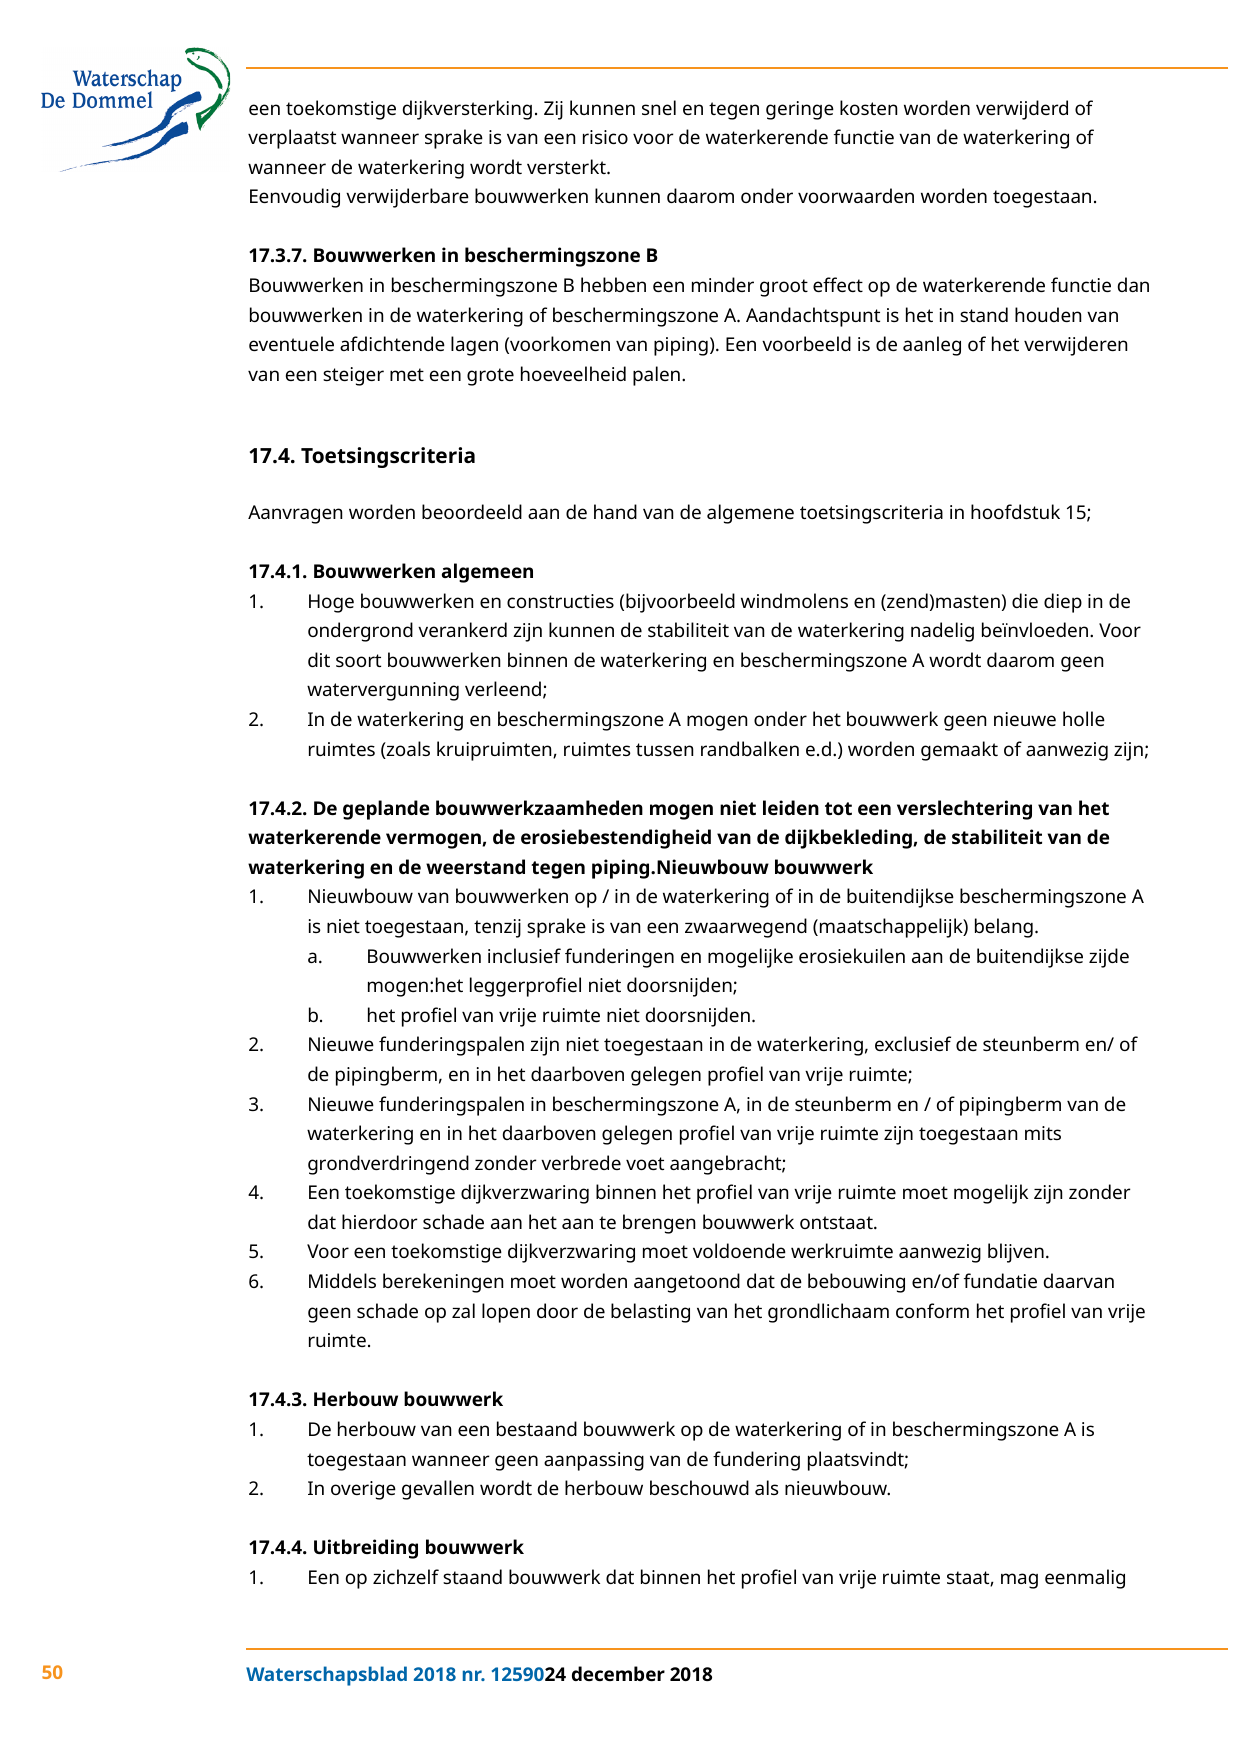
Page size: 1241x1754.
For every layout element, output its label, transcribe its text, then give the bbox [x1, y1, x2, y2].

text 17.4.1. Bouwwerken algemeen [248, 558, 1152, 584]
picture [41, 47, 231, 172]
text Bouwwerken in beschermingszone B hebben een minder groot effect op de waterkerende functie dan bouwwerken in de waterkering of beschermingszone A. Aandachtspunt is het in stand houden van eventuele afdichtende lagen (voorkomen van piping). Een voorbeeld is de aanleg of het verwijderen van een steiger met een grote hoeveelheid palen. [248, 272, 1152, 387]
list Nieuwe funderingspalen in beschermingszone A, in de steunberm en / of pipingberm van de waterkering en in het daarboven gelegen profiel van vrije ruimte zijn toegestaan mits grondverdringend zonder verbrede voet aangebracht; [248, 1091, 1152, 1176]
text een toekomstige dijkversterking. Zij kunnen snel en tegen geringe kosten worden verwijderd of verplaatst wanneer sprake is van een risico voor de waterkerende functie van de waterkering of wanneer de waterkering wordt versterkt. [248, 95, 1152, 180]
text 17.3.7. Bouwwerken in beschermingszone B [248, 243, 1152, 268]
list Nieuwe funderingspalen zijn niet toegestaan in de waterkering, exclusief de steunberm en/ of de pipingberm, en in het daarboven gelegen profiel van vrije ruimte; [248, 1032, 1152, 1087]
text 17.4.3. Herbouw bouwwerk [248, 1387, 1152, 1412]
list In overige gevallen wordt de herbouw beschouwd als nieuwbouw. [248, 1475, 1152, 1501]
list het profiel van vrije ruimte niet doorsnijden. [307, 1002, 1152, 1028]
list Bouwwerken inclusief funderingen en mogelijke erosiekuilen aan de buitendijkse zijde mogen:het leggerprofiel niet doorsnijden; [307, 943, 1152, 998]
text 17.4. Toetsingscriteria [248, 441, 1152, 469]
list Hoge bouwwerken en constructies (bijvoorbeeld windmolens en (zend)masten) die diep in de ondergrond verankerd zijn kunnen de stabiliteit van de waterkering nadelig beïnvloeden. Voor dit soort bouwwerken binnen de waterkering en beschermingszone A wordt daarom geen watervergunning verleend; [248, 588, 1152, 702]
list Middels berekeningen moet worden aangetoond dat de bebouwing en/of fundatie daarvan geen schade op zal lopen door de belasting van het grondlichaam conform het profiel van vrije ruimte. [248, 1268, 1152, 1353]
text Eenvoudig verwijderbare bouwwerken kunnen daarom onder voorwaarden worden toegestaan. [248, 183, 1152, 209]
text 17.4.2. De geplande bouwwerkzaamheden mogen niet leiden tot een verslechtering van het waterkerende vermogen, de erosiebestendigheid van de dijkbekleding, de stabiliteit van de waterkering en de weerstand tegen piping.Nieuwbouw bouwwerk [248, 795, 1152, 880]
text 17.4.4. Uitbreiding bouwwerk [248, 1534, 1152, 1560]
list Voor een toekomstige dijkverzwaring moet voldoende werkruimte aanwezig blijven. [248, 1239, 1152, 1264]
list In de waterkering en beschermingszone A mogen onder het bouwwerk geen nieuwe holle ruimtes (zoals kruipruimten, ruimtes tussen randbalken e.d.) worden gemaakt of aanwezig zijn; [248, 706, 1152, 761]
list Een op zichzelf staand bouwwerk dat binnen het profiel van vrije ruimte staat, mag eenmalig [248, 1564, 1152, 1590]
list Een toekomstige dijkverzwaring binnen het profiel van vrije ruimte moet mogelijk zijn zonder dat hierdoor schade aan het aan te brengen bouwwerk ontstaat. [248, 1179, 1152, 1235]
text Aanvragen worden beoordeeld aan de hand van de algemene toetsingscriteria in hoofdstuk 15; [248, 499, 1152, 525]
list De herbouw van een bestaand bouwwerk op de waterkering of in beschermingszone A is toegestaan wanneer geen aanpassing van de fundering plaatsvindt; [248, 1416, 1152, 1471]
list Nieuwbouw van bouwwerken op / in de waterkering of in de buitendijkse beschermingszone A is niet toegestaan, tenzij sprake is van een zwaarwegend (maatschappelijk) belang. [248, 884, 1152, 939]
